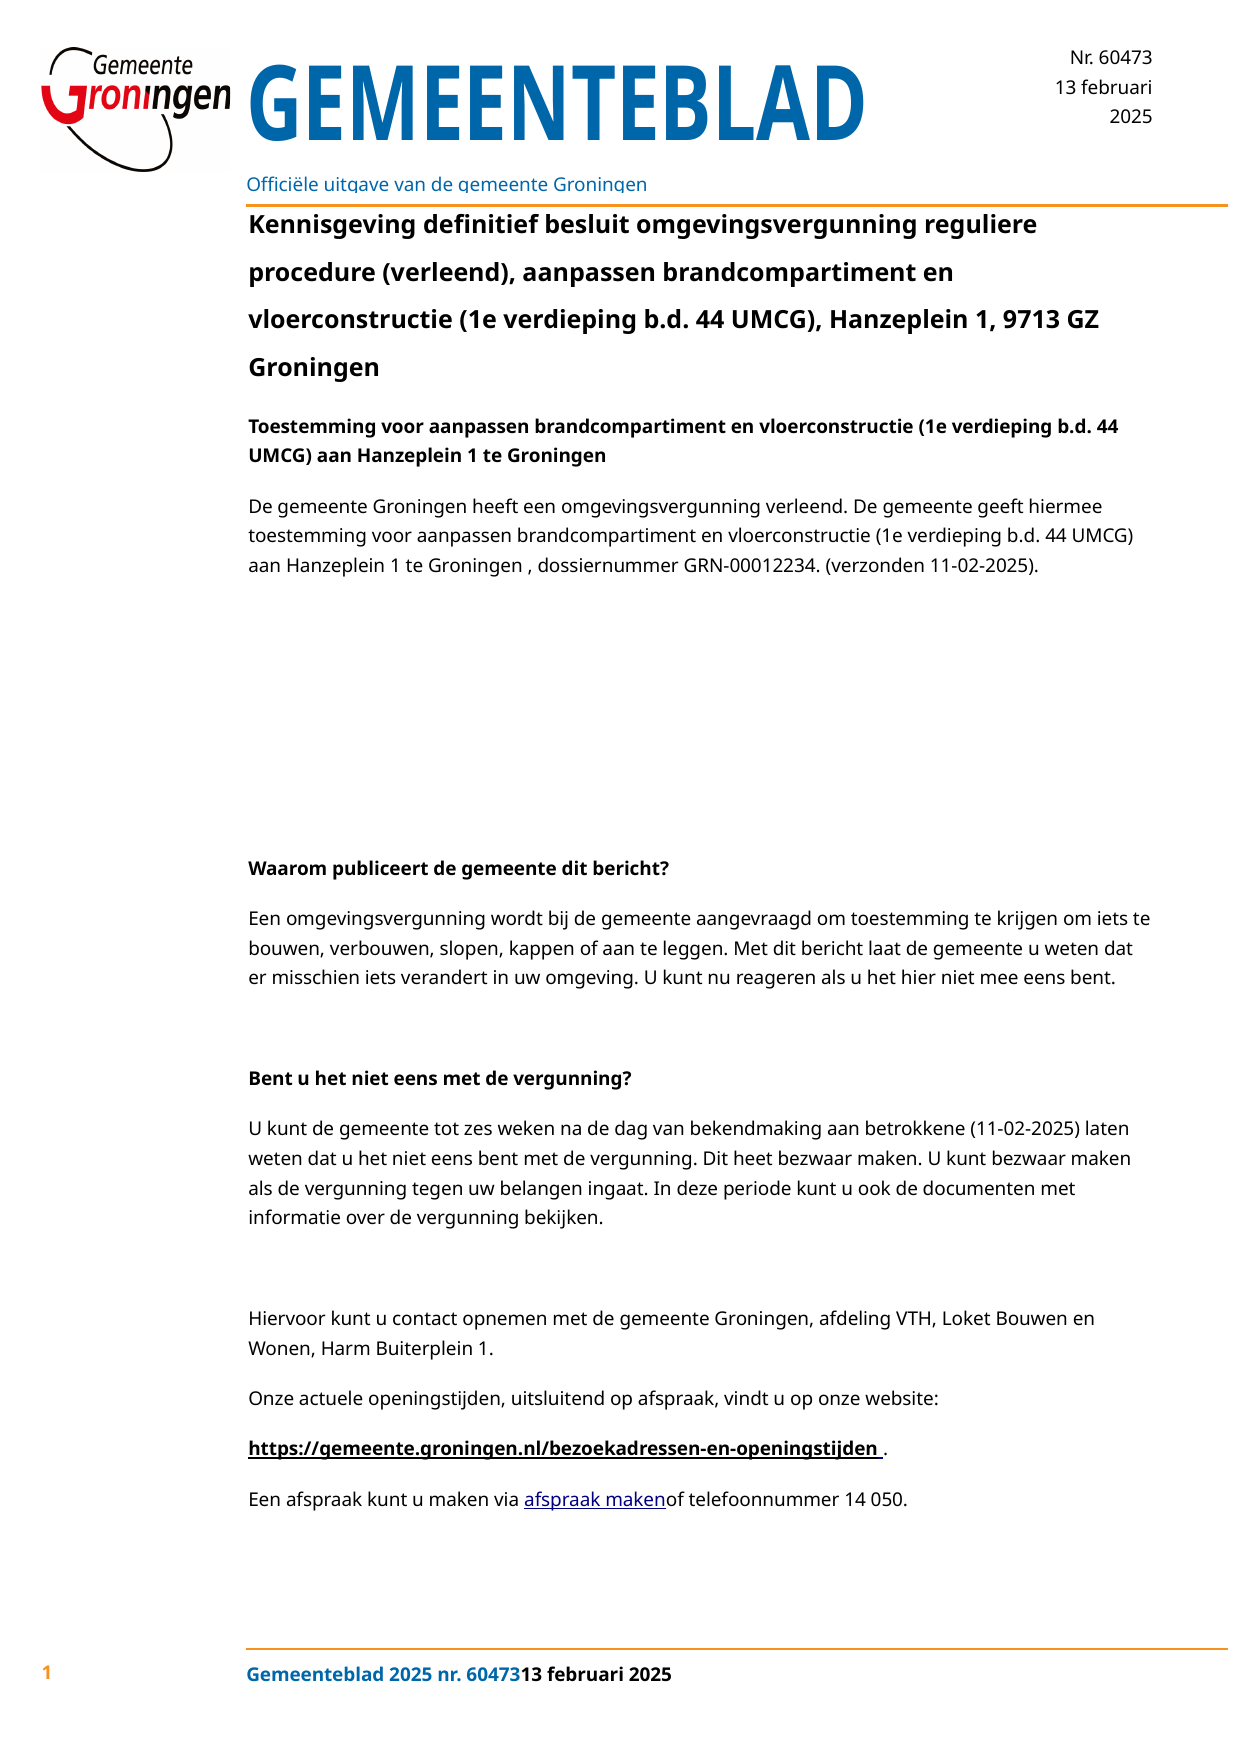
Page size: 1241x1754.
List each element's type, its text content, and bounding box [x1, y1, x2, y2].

text Waarom publiceert de gemeente dit bericht? [248, 855, 1152, 881]
text U kunt de gemeente tot zes weken na de dag van bekendmaking aan betrokkene (11-02-2025) laten weten dat u het niet eens bent met de vergunning. Dit heet bezwaar maken. U kunt bezwaar maken als de vergunning tegen uw belangen ingaat. In deze periode kunt u ook de documenten met informatie over de vergunning bekijken. [248, 1116, 1152, 1230]
text Een afspraak kunt u maken via afspraak makenof telefoonnummer 14 050. [248, 1486, 1152, 1512]
text Bent u het niet eens met de vergunning? [248, 1065, 1152, 1091]
text Een omgevingsvergunning wordt bij de gemeente aangevraagd om toestemming te krijgen om iets te bouwen, verbouwen, slopen, kappen of aan te leggen. Met dit bericht laat de gemeente u weten dat er misschien iets verandert in uw omgeving. U kunt nu reageren als u het hier niet mee eens bent. [248, 905, 1152, 990]
text Onze actuele openingstijden, uitsluitend op afspraak, vindt u op onze website: [248, 1385, 1152, 1411]
text Kennisgeving definitief besluit omgevingsvergunning reguliere procedure (verleend), aanpassen brandcompartiment en vloerconstructie (1e verdieping b.d. 44 UMCG), Hanzeplein 1, 9713 GZ Groningen [248, 207, 1152, 384]
text De gemeente Groningen heeft een omgevingsvergunning verleend. De gemeente geeft hiermee toestemming voor aanpassen brandcompartiment en vloerconstructie (1e verdieping b.d. 44 UMCG) aan Hanzeplein 1 te Groningen , dossiernummer GRN-00012234. (verzonden 11-02-2025). [248, 493, 1152, 578]
text https://gemeente.groningen.nl/bezoekadressen-en-openingstijden . [248, 1436, 1152, 1461]
picture [41, 47, 231, 172]
text Hiervoor kunt u contact opnemen met de gemeente Groningen, afdeling VTH, Loket Bouwen en Wonen, Harm Buiterplein 1. [248, 1305, 1152, 1361]
text Toestemming voor aanpassen brandcompartiment en vloerconstructie (1e verdieping b.d. 44 UMCG) aan Hanzeplein 1 te Groningen [248, 413, 1152, 468]
